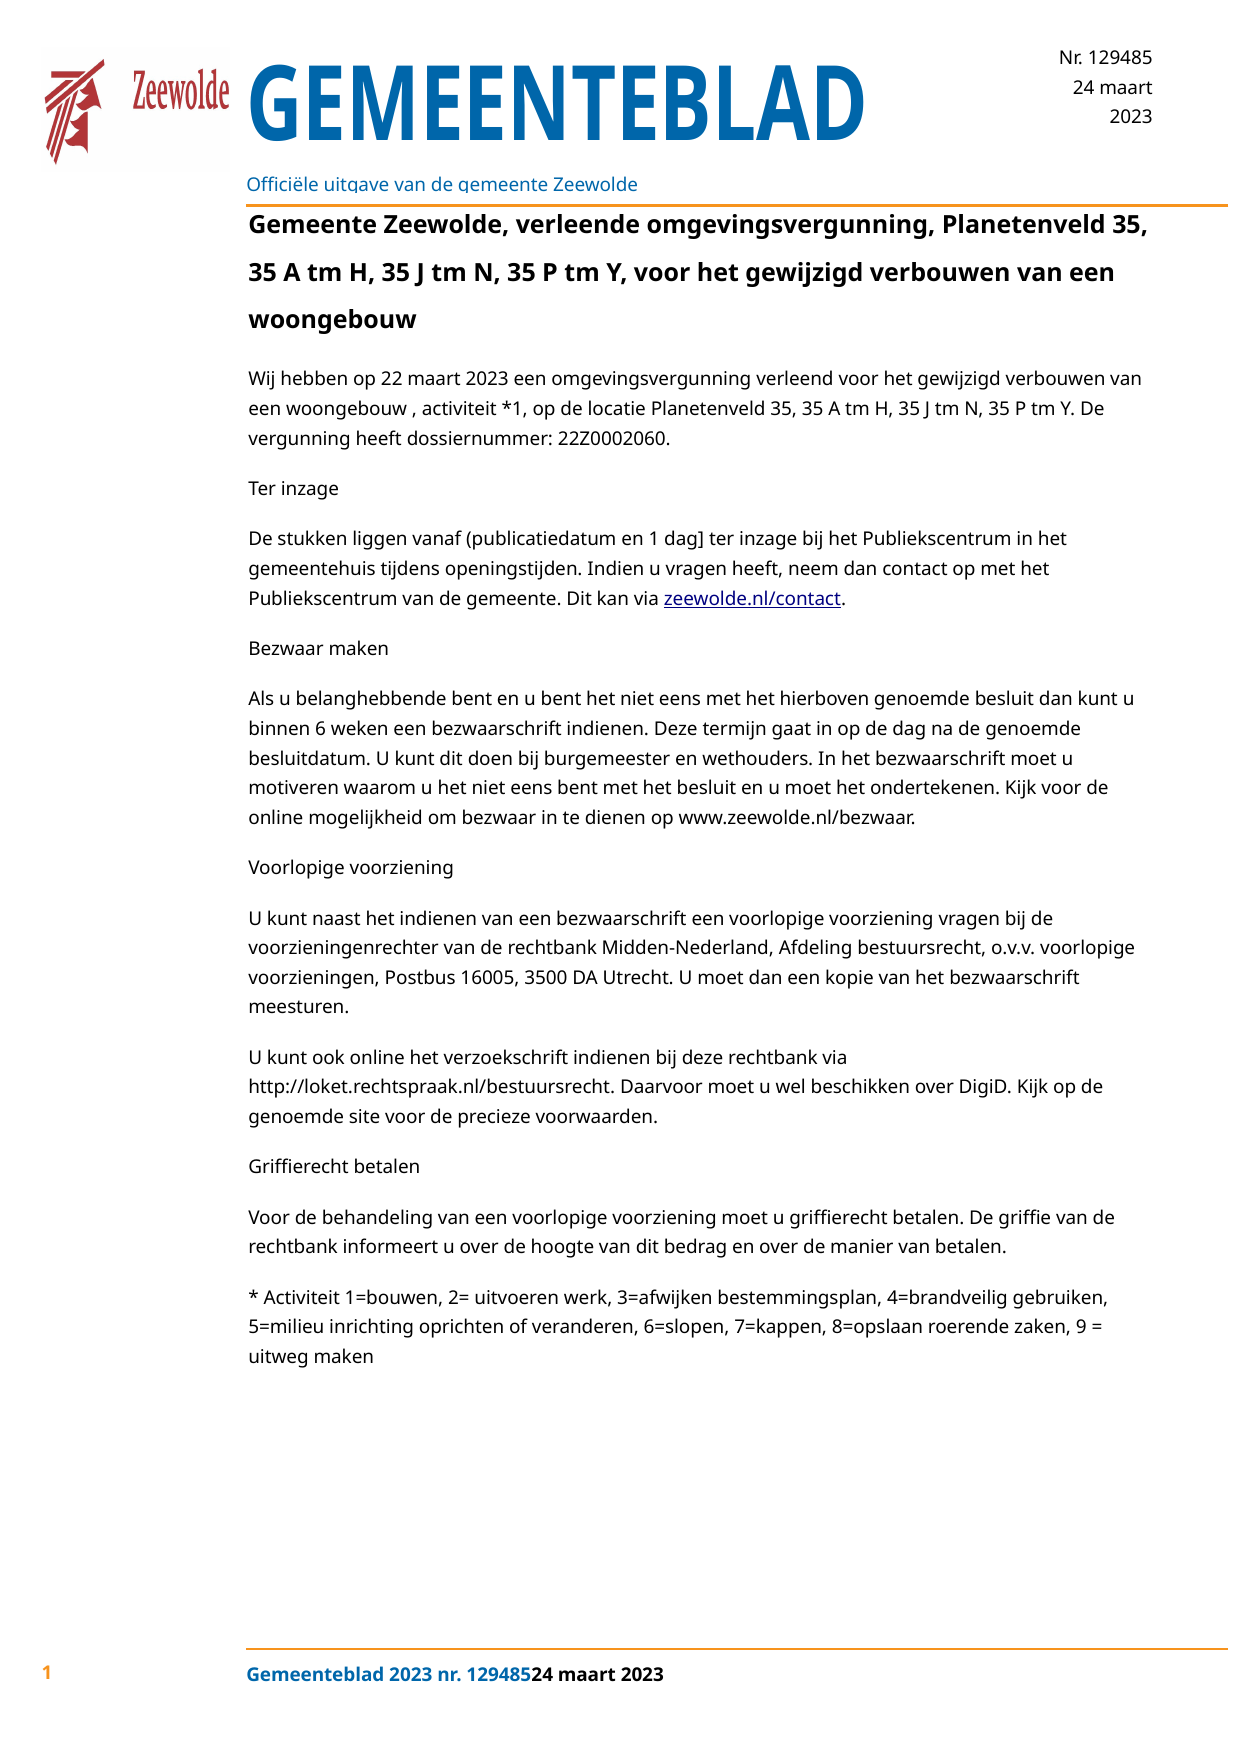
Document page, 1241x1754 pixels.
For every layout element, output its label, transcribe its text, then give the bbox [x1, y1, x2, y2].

picture [41, 47, 231, 172]
text Wij hebben op 22 maart 2023 een omgevingsvergunning verleend voor het gewijzigd verbouwen van een woongebouw , activiteit *1, op de locatie Planetenveld 35, 35 A tm H, 35 J tm N, 35 P tm Y. De vergunning heeft dossiernummer: 22Z0002060. [248, 366, 1152, 450]
text Gemeente Zeewolde, verleende omgevingsvergunning, Planetenveld 35, 35 A tm H, 35 J tm N, 35 P tm Y, voor het gewijzigd verbouwen van een woongebouw [248, 207, 1152, 336]
text Griffierecht betalen [248, 1153, 1152, 1179]
text De stukken liggen vanaf (publicatiedatum en 1 dag] ter inzage bij het Publiekscentrum in het gemeentehuis tijdens openingstijden. Indien u vragen heeft, neem dan contact op met het Publiekscentrum van de gemeente. Dit kan via zeewolde.nl/contact. [248, 526, 1152, 610]
text * Activiteit 1=bouwen, 2= uitvoeren werk, 3=afwijken bestemmingsplan, 4=brandveilig gebruiken, 5=milieu inrichting oprichten of veranderen, 6=slopen, 7=kappen, 8=opslaan roerende zaken, 9 = uitweg maken [248, 1284, 1152, 1369]
text Bezwaar maken [248, 635, 1152, 661]
text Voor de behandeling van een voorlopige voorziening moet u griffierecht betalen. De griffie van de rechtbank informeert u over de hoogte van dit bedrag en over de manier van betalen. [248, 1204, 1152, 1259]
text U kunt ook online het verzoekschrift indienen bij deze rechtbank via http://loket.rechtspraak.nl/bestuursrecht. Daarvoor moet u wel beschikken over DigiD. Kijk op de genoemde site voor de precieze voorwaarden. [248, 1044, 1152, 1129]
text Ter inzage [248, 475, 1152, 501]
text U kunt naast het indienen van een bezwaarschrift een voorlopige voorziening vragen bij de voorzieningenrechter van de rechtbank Midden-Nederland, Afdeling bestuursrecht, o.v.v. voorlopige voorzieningen, Postbus 16005, 3500 DA Utrecht. U moet dan een kopie van het bezwaarschrift meesturen. [248, 905, 1152, 1019]
text Voorlopige voorziening [248, 854, 1152, 880]
text Als u belanghebbende bent en u bent het niet eens met het hierboven genoemde besluit dan kunt u binnen 6 weken een bezwaarschrift indienen. Deze termijn gaat in op de dag na de genoemde besluitdatum. U kunt dit doen bij burgemeester en wethouders. In het bezwaarschrift moet u motiveren waarom u het niet eens bent met het besluit en u moet het ondertekenen. Kijk voor de online mogelijkheid om bezwaar in te dienen op www.zeewolde.nl/bezwaar. [248, 686, 1152, 829]
